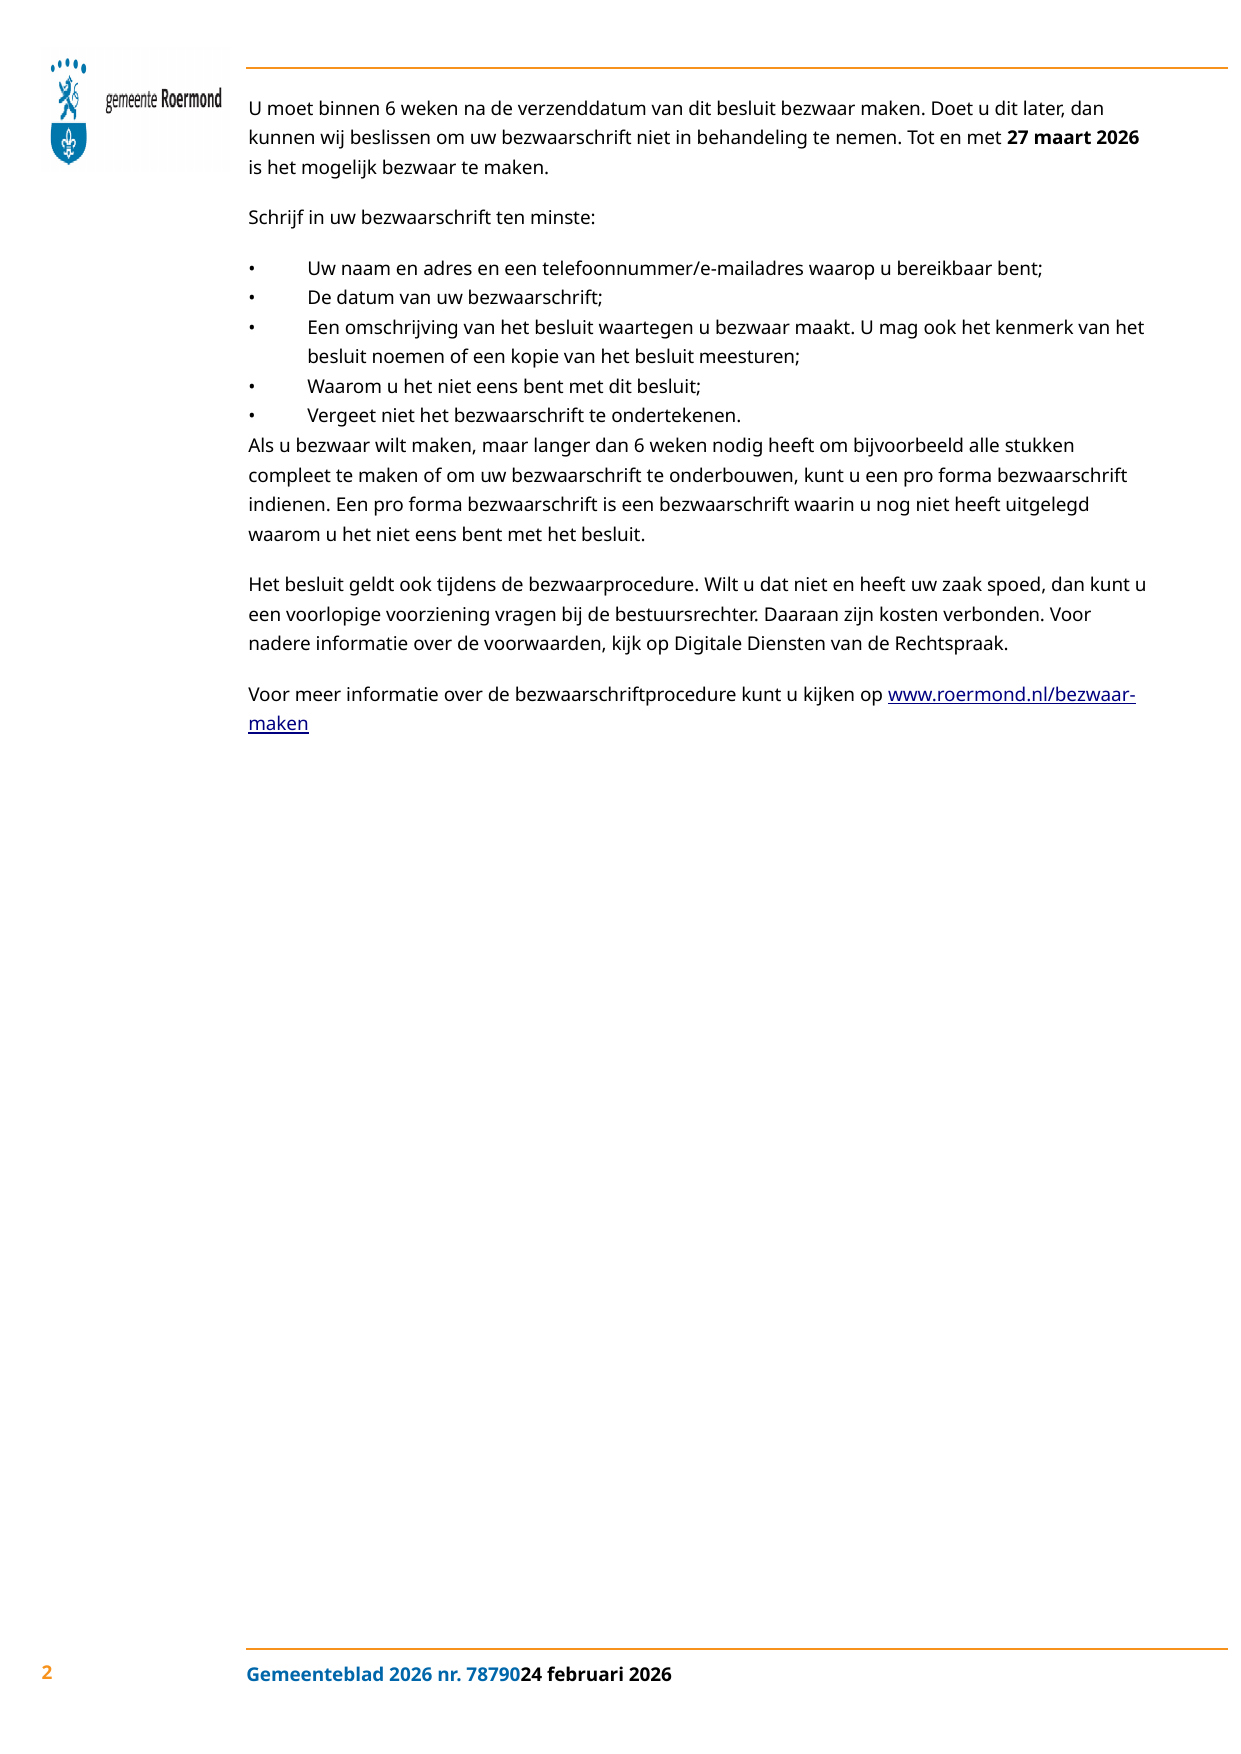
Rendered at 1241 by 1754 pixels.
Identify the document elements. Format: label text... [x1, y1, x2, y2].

picture [41, 47, 231, 172]
text Voor meer informatie over de bezwaarschriftprocedure kunt u kijken op www.roermond.nl/bezwaar-maken [248, 681, 1152, 736]
list Waarom u het niet eens bent met dit besluit; [248, 373, 1152, 399]
text Schrijf in uw bezwaarschrift ten minste: [248, 204, 1152, 230]
text Het besluit geldt ook tijdens de bezwaarprocedure. Wilt u dat niet en heeft uw zaak spoed, dan kunt u een voorlopige voorziening vragen bij de bestuursrechter. Daaraan zijn kosten verbonden. Voor nadere informatie over de voorwaarden, kijk op Digitale Diensten van de Rechtspraak. [248, 571, 1152, 656]
list De datum van uw bezwaarschrift; [248, 284, 1152, 310]
text U moet binnen 6 weken na de verzenddatum van dit besluit bezwaar maken. Doet u dit later, dan kunnen wij beslissen om uw bezwaarschrift niet in behandeling te nemen. Tot en met 27 maart 2026 is het mogelijk bezwaar te maken. [248, 95, 1152, 180]
list Een omschrijving van het besluit waartegen u bezwaar maakt. U mag ook het kenmerk van het besluit noemen of een kopie van het besluit meesturen; [248, 314, 1152, 369]
list Uw naam en adres en een telefoonnummer/e-mailadres waarop u bereikbaar bent; [248, 255, 1152, 281]
list Vergeet niet het bezwaarschrift te ondertekenen. [248, 403, 1152, 428]
text Als u bezwaar wilt maken, maar langer dan 6 weken nodig heeft om bijvoorbeeld alle stukken compleet te maken of om uw bezwaarschrift te onderbouwen, kunt u een pro forma bezwaarschrift indienen. Een pro forma bezwaarschrift is een bezwaarschrift waarin u nog niet heeft uitgelegd waarom u het niet eens bent met het besluit. [248, 432, 1152, 547]
